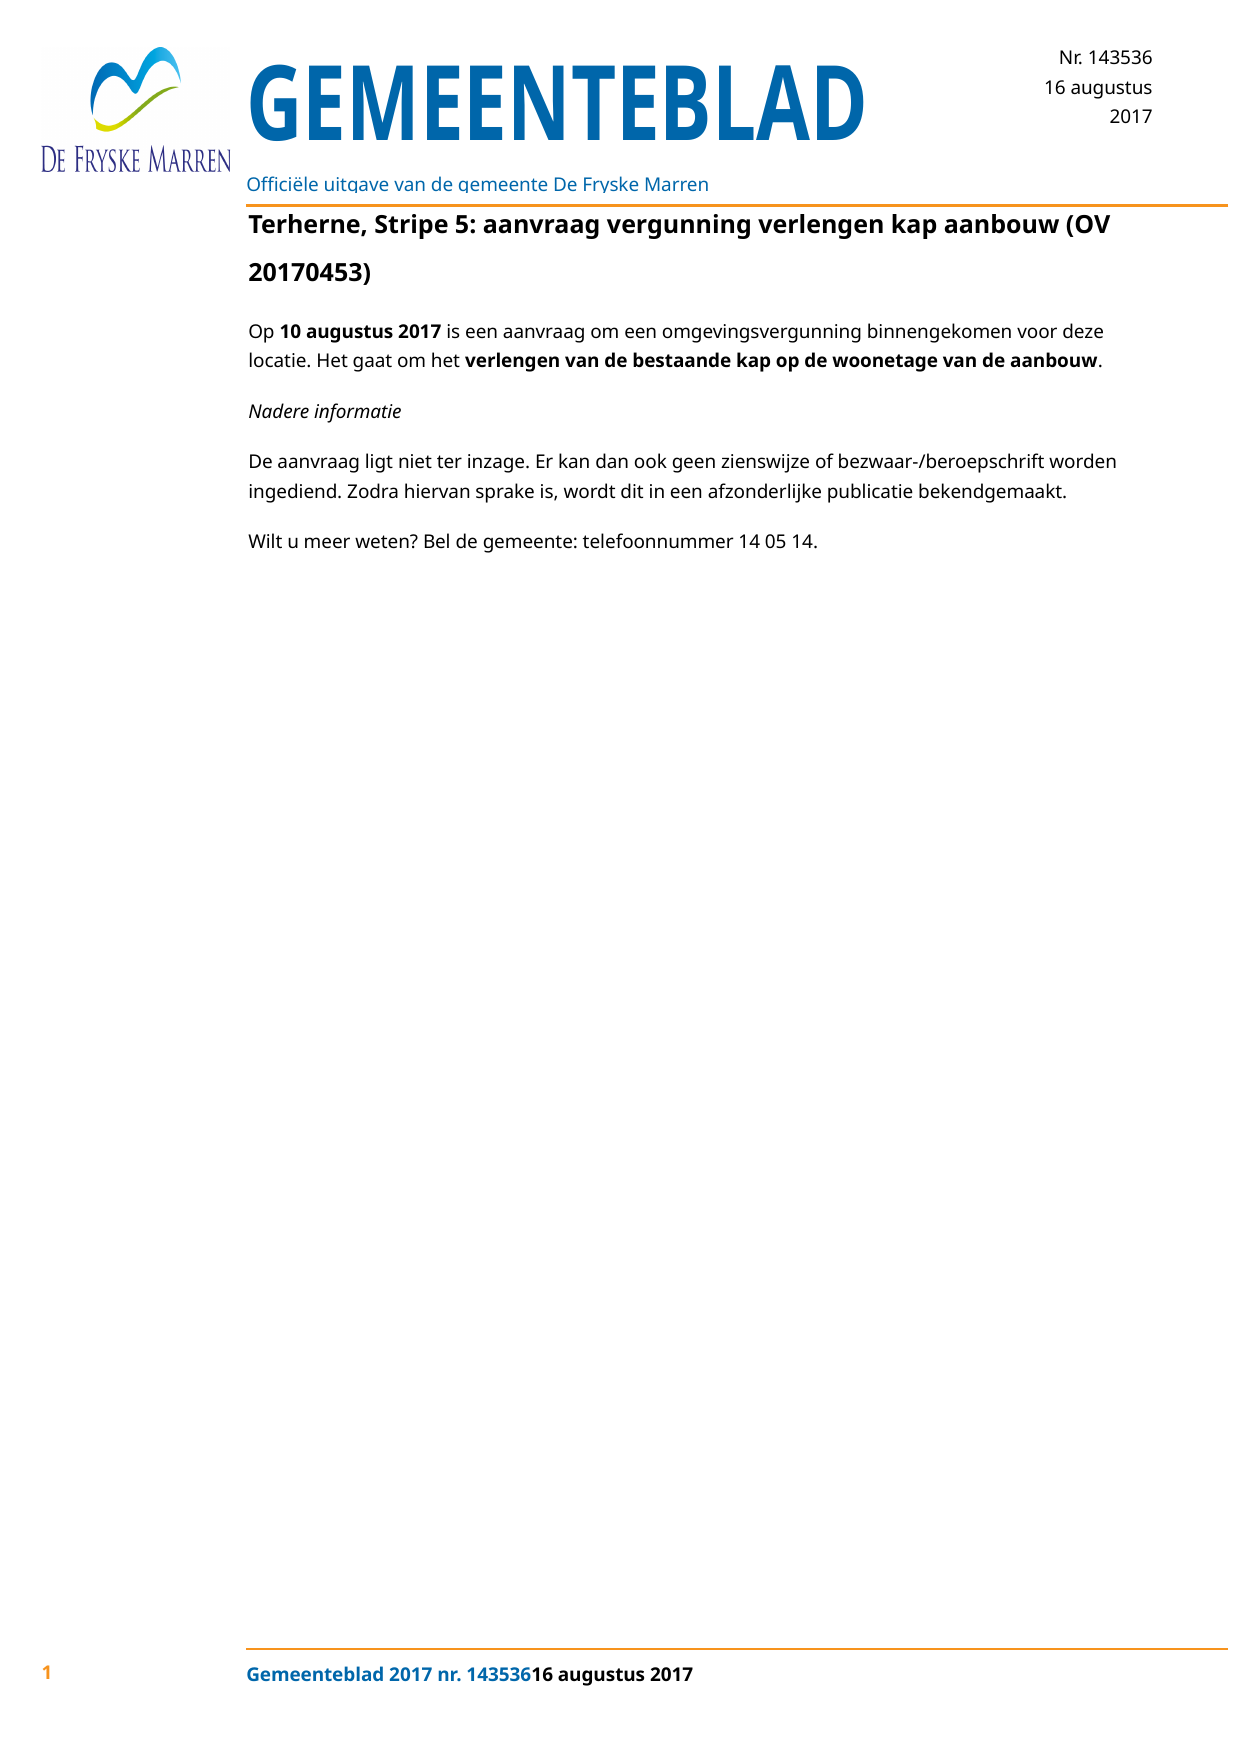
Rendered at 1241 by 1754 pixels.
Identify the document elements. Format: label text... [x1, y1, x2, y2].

text Wilt u meer weten? Bel de gemeente: telefoonnummer 14 05 14. [248, 528, 1152, 554]
text Terherne, Stripe 5: aanvraag vergunning verlengen kap aanbouw (OV 20170453) [248, 207, 1152, 288]
text De aanvraag ligt niet ter inzage. Er kan dan ook geen zienswijze of bezwaar-/beroepschrift worden ingediend. Zodra hiervan sprake is, wordt dit in een afzonderlijke publicatie bekendgemaakt. [248, 448, 1152, 504]
text Op 10 augustus 2017 is een aanvraag om een omgevingsvergunning binnengekomen voor deze locatie. Het gaat om het verlengen van de bestaande kap op de woonetage van de aanbouw. [248, 318, 1152, 373]
picture [41, 47, 231, 172]
text Nadere informatie [248, 398, 1152, 424]
